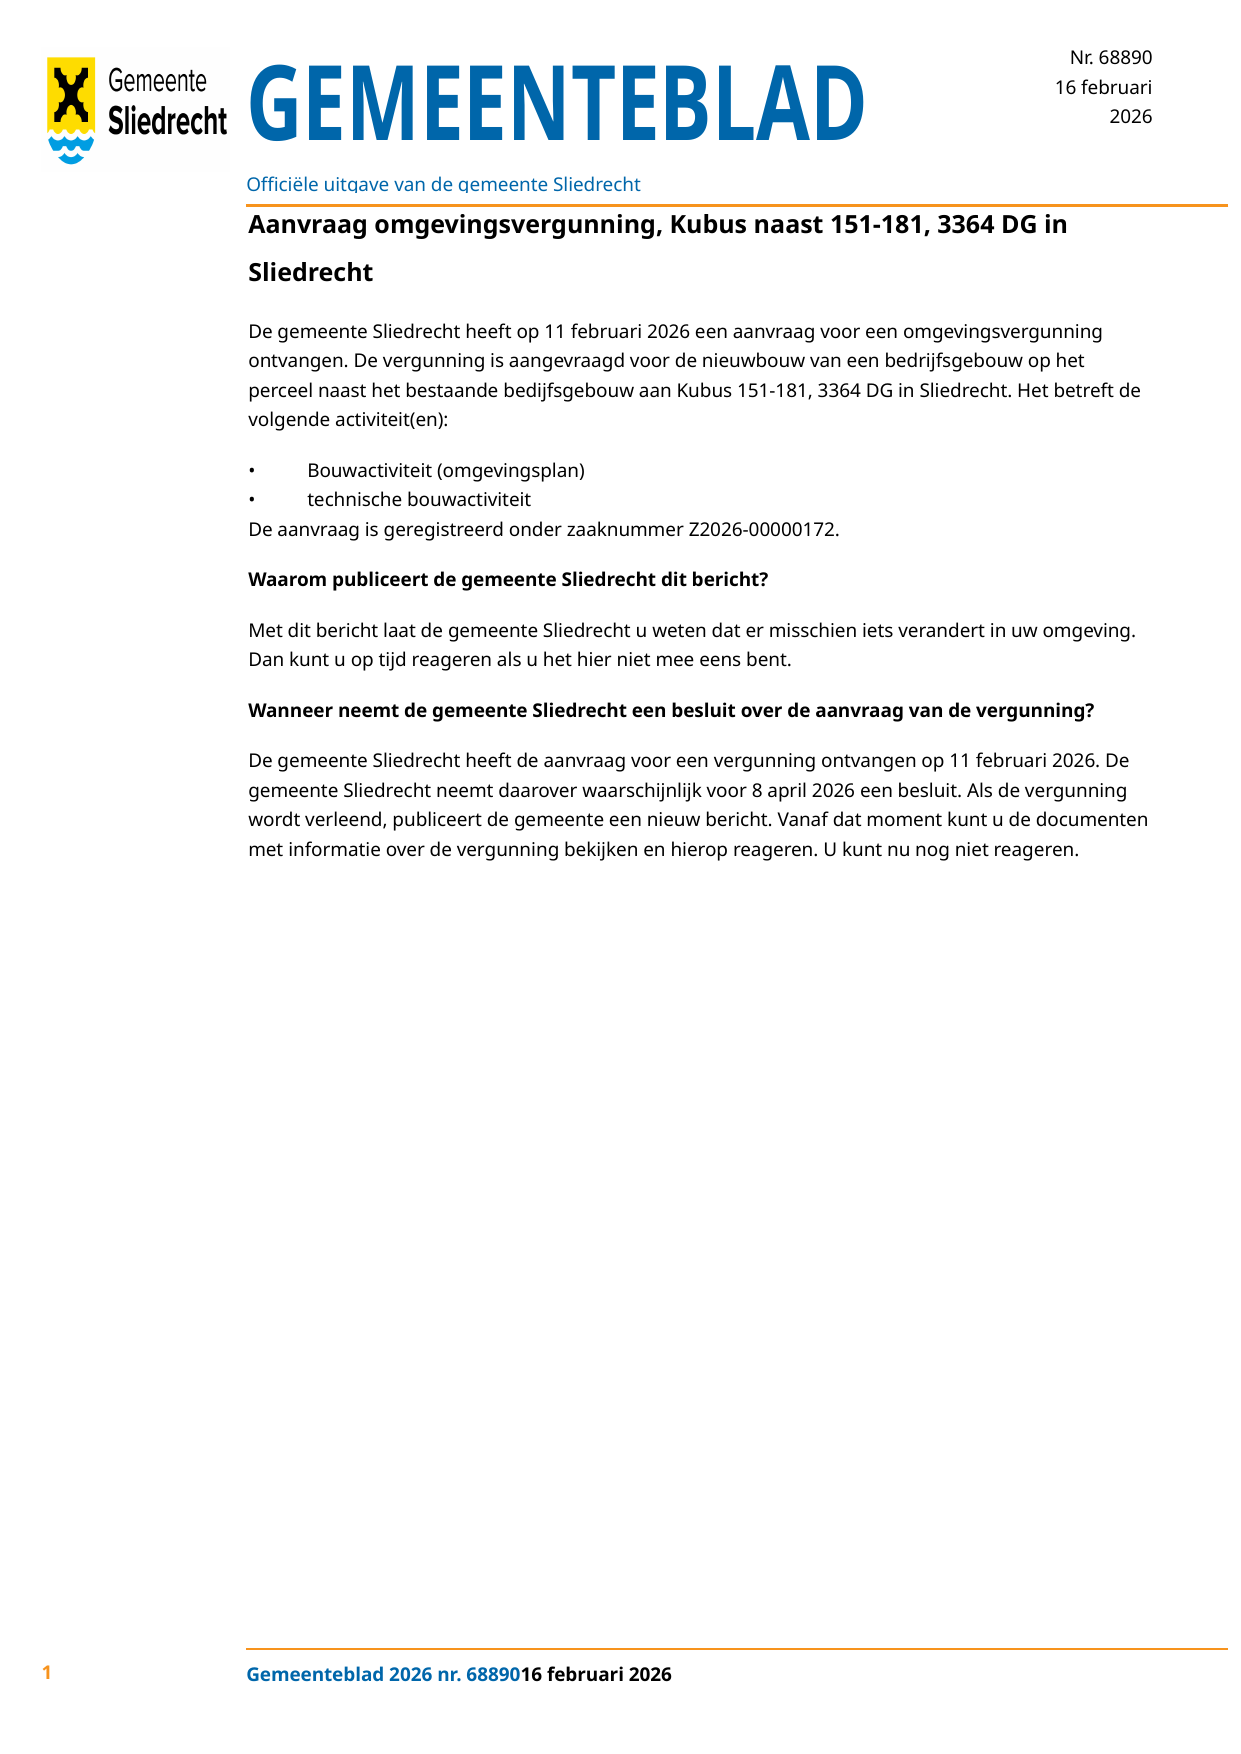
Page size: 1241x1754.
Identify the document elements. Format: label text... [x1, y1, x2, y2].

text Met dit bericht laat de gemeente Sliedrecht u weten dat er misschien iets verandert in uw omgeving. Dan kunt u op tijd reageren als u het hier niet mee eens bent. [248, 617, 1152, 672]
text Wanneer neemt de gemeente Sliedrecht een besluit over de aanvraag van de vergunning? [248, 697, 1152, 723]
text De gemeente Sliedrecht heeft op 11 februari 2026 een aanvraag voor een omgevingsvergunning ontvangen. De vergunning is aangevraagd voor de nieuwbouw van een bedrijfsgebouw op het perceel naast het bestaande bedijfsgebouw aan Kubus 151-181, 3364 DG in Sliedrecht. Het betreft de volgende activiteit(en): [248, 318, 1152, 432]
text Aanvraag omgevingsvergunning, Kubus naast 151-181, 3364 DG in Sliedrecht [248, 207, 1152, 288]
text De aanvraag is geregistreerd onder zaaknummer Z2026-00000172. [248, 516, 1152, 542]
list Bouwactiviteit (omgevingsplan) [248, 457, 1152, 483]
list technische bouwactiviteit [248, 487, 1152, 512]
text Waarom publiceert de gemeente Sliedrecht dit bericht? [248, 567, 1152, 592]
picture [41, 47, 231, 172]
text De gemeente Sliedrecht heeft de aanvraag voor een vergunning ontvangen op 11 februari 2026. De gemeente Sliedrecht neemt daarover waarschijnlijk voor 8 april 2026 een besluit. Als de vergunning wordt verleend, publiceert de gemeente een nieuw bericht. Vanaf dat moment kunt u de documenten met informatie over de vergunning bekijken en hierop reageren. U kunt nu nog niet reageren. [248, 747, 1152, 862]
